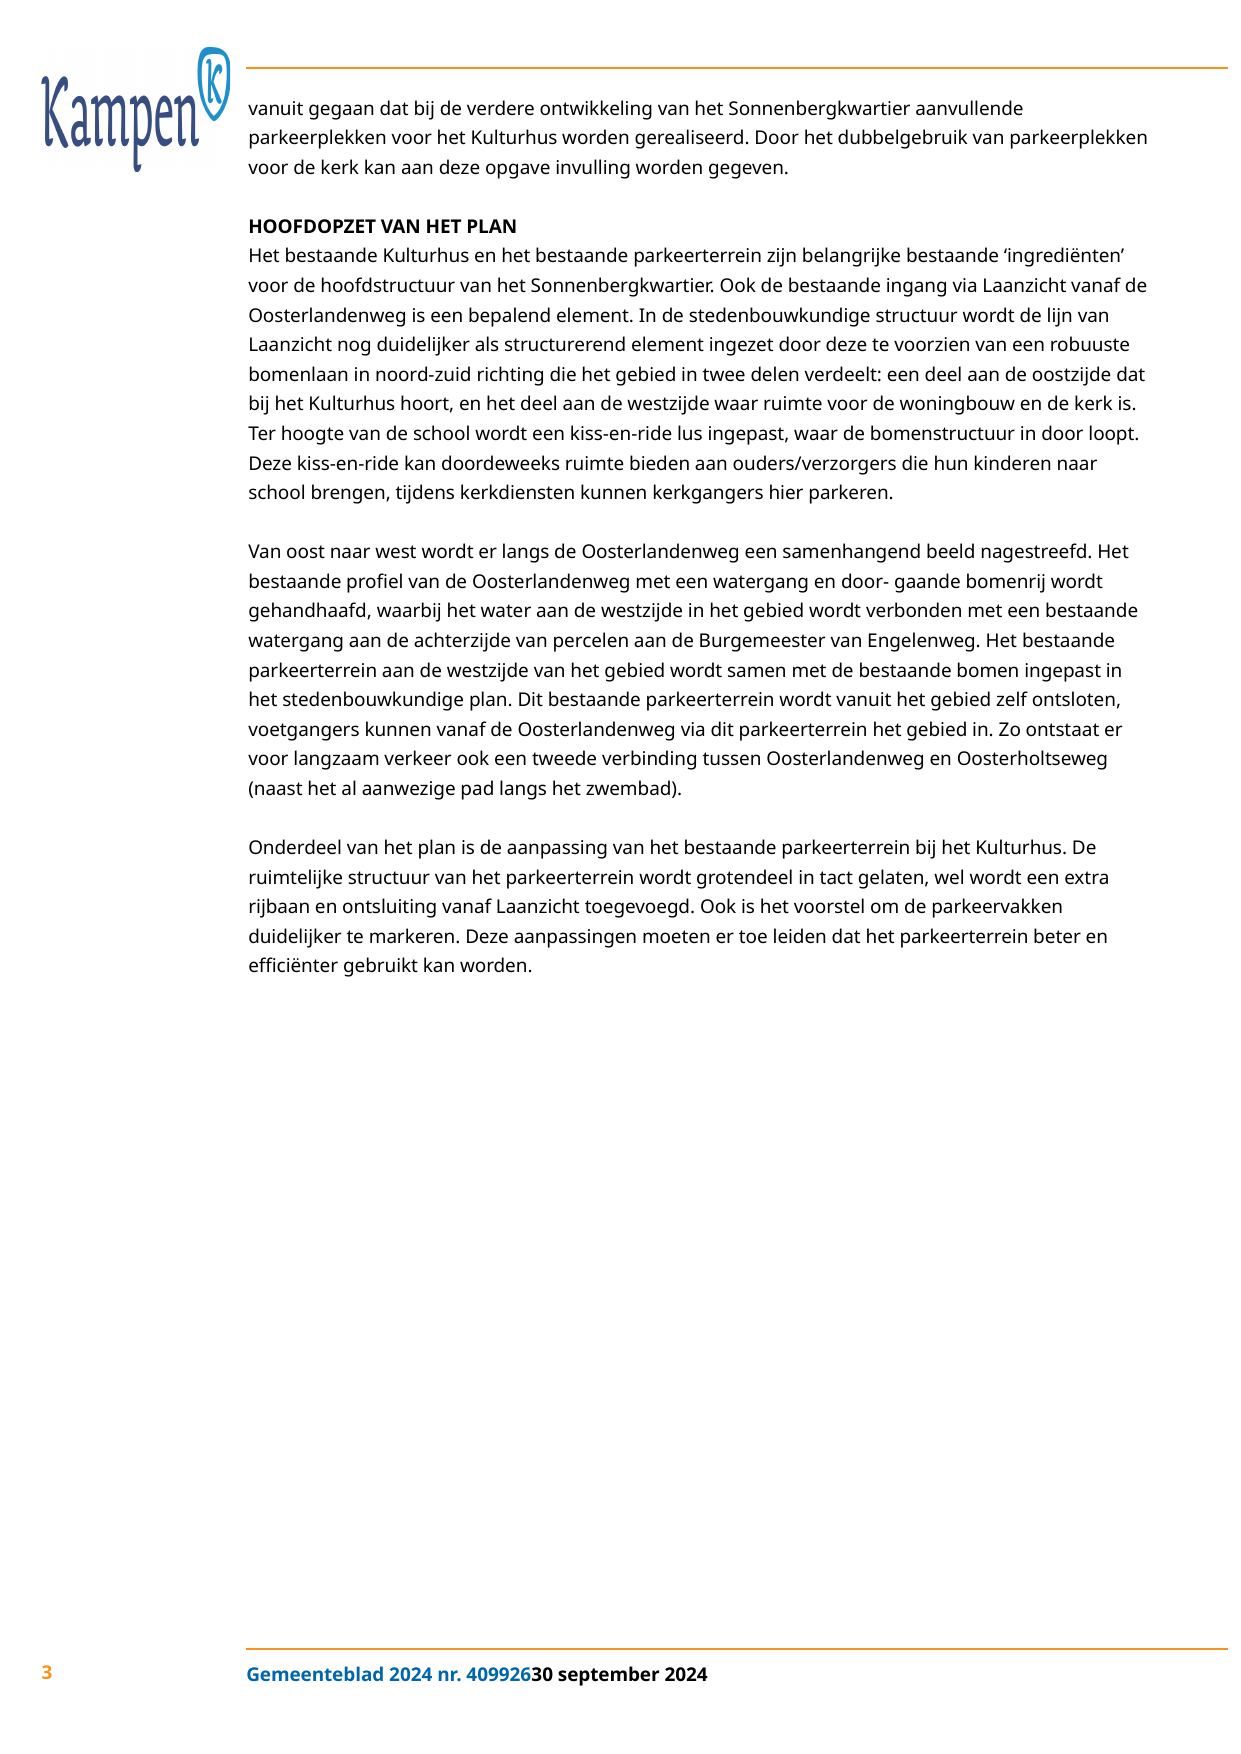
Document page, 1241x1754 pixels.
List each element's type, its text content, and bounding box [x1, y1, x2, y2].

text Onderdeel van het plan is de aanpassing van het bestaande parkeerterrein bij het Kulturhus. De ruimtelijke structuur van het parkeerterrein wordt grotendeel in tact gelaten, wel wordt een extra rijbaan en ontsluiting vanaf Laanzicht toegevoegd. Ook is het voorstel om de parkeervakken duidelijker te markeren. Deze aanpassingen moeten er toe leiden dat het parkeerterrein beter en efficiënter gebruikt kan worden. [248, 834, 1152, 978]
text Van oost naar west wordt er langs de Oosterlandenweg een samenhangend beeld nagestreefd. Het bestaande profiel van de Oosterlandenweg met een watergang en door- gaande bomenrij wordt gehandhaafd, waarbij het water aan de westzijde in het gebied wordt verbonden met een bestaande watergang aan de achterzijde van percelen aan de Burgemeester van Engelenweg. Het bestaande parkeerterrein aan de westzijde van het gebied wordt samen met de bestaande bomen ingepast in het stedenbouwkundige plan. Dit bestaande parkeerterrein wordt vanuit het gebied zelf ontsloten, voetgangers kunnen vanaf de Oosterlandenweg via dit parkeerterrein het gebied in. Zo ontstaat er voor langzaam verkeer ook een tweede verbinding tussen Oosterlandenweg en Oosterholtseweg (naast het al aanwezige pad langs het zwembad). [248, 538, 1152, 801]
text HOOFDOPZET VAN HET PLAN [248, 213, 1152, 239]
text vanuit gegaan dat bij de verdere ontwikkeling van het Sonnenbergkwartier aanvullende parkeerplekken voor het Kulturhus worden gerealiseerd. Door het dubbelgebruik van parkeerplekken voor de kerk kan aan deze opgave invulling worden gegeven. [248, 95, 1152, 180]
picture [41, 47, 231, 172]
text Het bestaande Kulturhus en het bestaande parkeerterrein zijn belangrijke bestaande ‘ingrediënten’ voor de hoofdstructuur van het Sonnenbergkwartier. Ook de bestaande ingang via Laanzicht vanaf de Oosterlandenweg is een bepalend element. In de stedenbouwkundige structuur wordt de lijn van Laanzicht nog duidelijker als structurerend element ingezet door deze te voorzien van een robuuste bomenlaan in noord-zuid richting die het gebied in twee delen verdeelt: een deel aan de oostzijde dat bij het Kulturhus hoort, en het deel aan de westzijde waar ruimte voor de woningbouw en de kerk is. Ter hoogte van de school wordt een kiss-en-ride lus ingepast, waar de bomenstructuur in door loopt. Deze kiss-en-ride kan doordeweeks ruimte bieden aan ouders/verzorgers die hun kinderen naar school brengen, tijdens kerkdiensten kunnen kerkgangers hier parkeren. [248, 243, 1152, 505]
